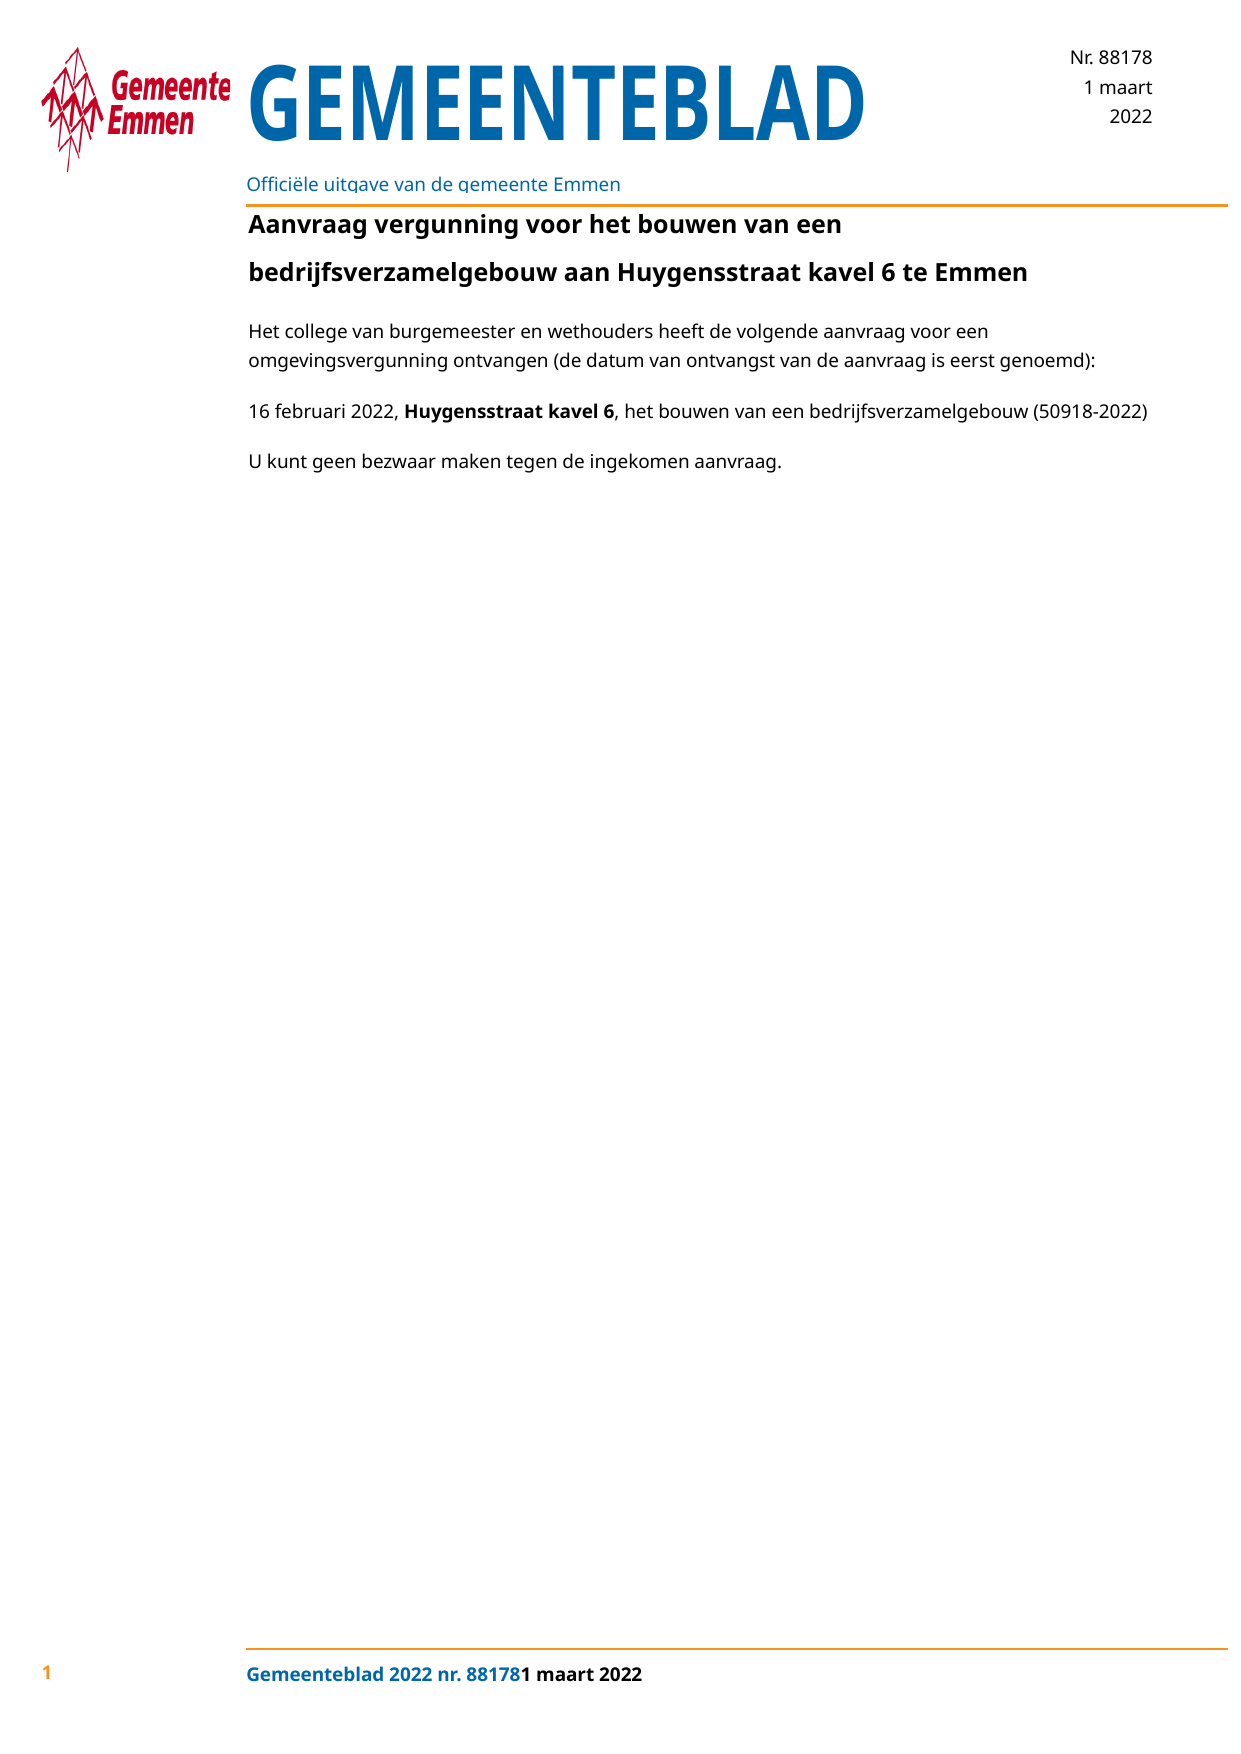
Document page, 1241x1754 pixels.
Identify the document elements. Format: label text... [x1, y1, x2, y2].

text 16 februari 2022, Huygensstraat kavel 6, het bouwen van een bedrijfsverzamelgebouw (50918-2022) [248, 398, 1152, 424]
text U kunt geen bezwaar maken tegen de ingekomen aanvraag. [248, 448, 1152, 474]
text Het college van burgemeester en wethouders heeft de volgende aanvraag voor een omgevingsvergunning ontvangen (de datum van ontvangst van de aanvraag is eerst genoemd): [248, 318, 1152, 373]
text Aanvraag vergunning voor het bouwen van een bedrijfsverzamelgebouw aan Huygensstraat kavel 6 te Emmen [248, 207, 1152, 288]
picture [41, 47, 231, 172]
